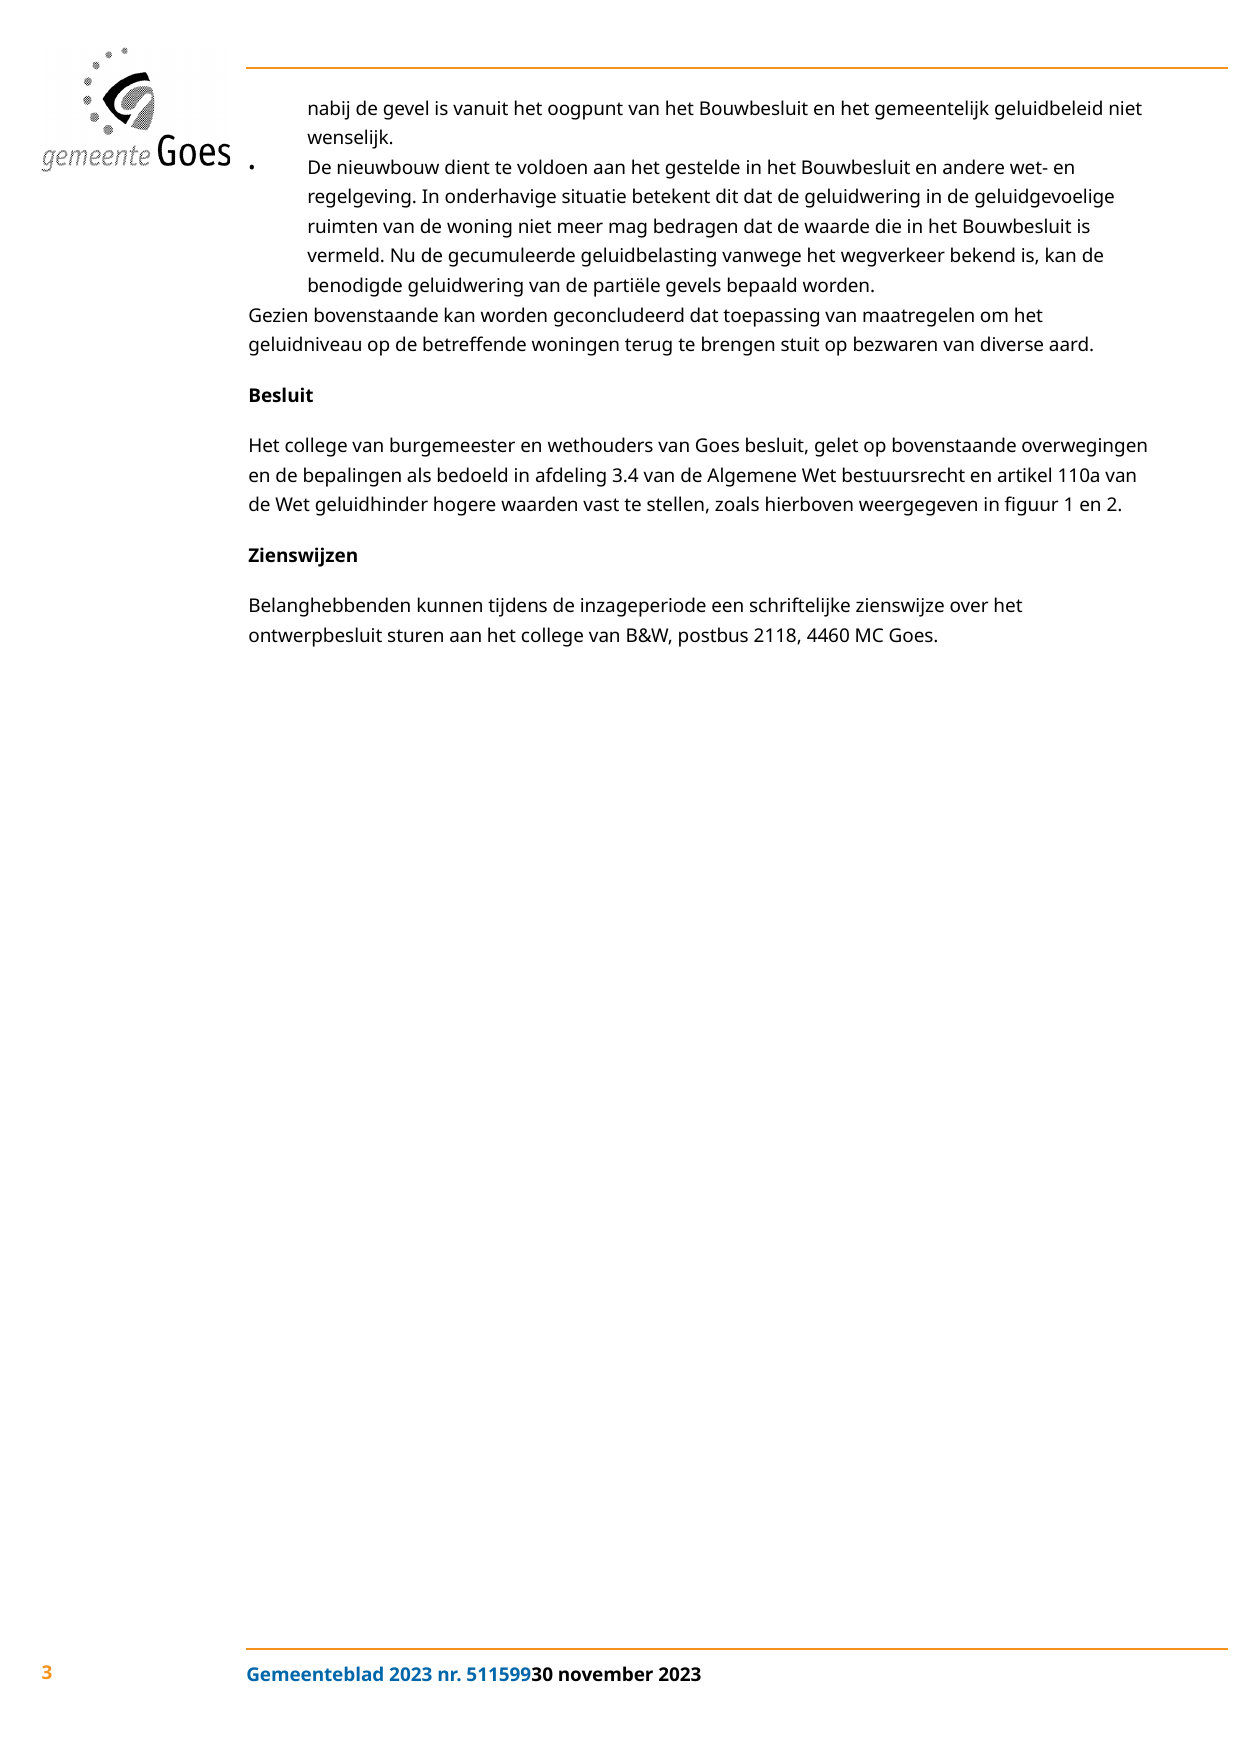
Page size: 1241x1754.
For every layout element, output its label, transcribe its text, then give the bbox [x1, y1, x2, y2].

text Het college van burgemeester en wethouders van Goes besluit, gelet op bovenstaande overwegingen en de bepalingen als bedoeld in afdeling 3.4 van de Algemene Wet bestuursrecht en artikel 110a van de Wet geluidhinder hogere waarden vast te stellen, zoals hierboven weergegeven in figuur 1 en 2. [248, 432, 1152, 517]
text Gezien bovenstaande kan worden geconcludeerd dat toepassing van maatregelen om het geluidniveau op de betreffende woningen terug te brengen stuit op bezwaren van diverse aard. [248, 302, 1152, 357]
picture [41, 47, 231, 172]
text Zienswijzen [248, 542, 1152, 568]
list De nieuwbouw dient te voldoen aan het gestelde in het Bouwbesluit en andere wet- en regelgeving. In onderhavige situatie betekent dit dat de geluidwering in de geluidgevoelige ruimten van de woning niet meer mag bedragen dat de waarde die in het Bouwbesluit is vermeld. Nu de gecumuleerde geluidbelasting vanwege het wegverkeer bekend is, kan de benodigde geluidwering van de partiële gevels bepaald worden. [248, 154, 1152, 298]
list nabij de gevel is vanuit het oogpunt van het Bouwbesluit en het gemeentelijk geluidbeleid niet wenselijk. [248, 95, 1152, 150]
text Besluit [248, 382, 1152, 408]
text Belanghebbenden kunnen tijdens de inzageperiode een schriftelijke zienswijze over het ontwerpbesluit sturen aan het college van B&W, postbus 2118, 4460 MC Goes. [248, 592, 1152, 648]
